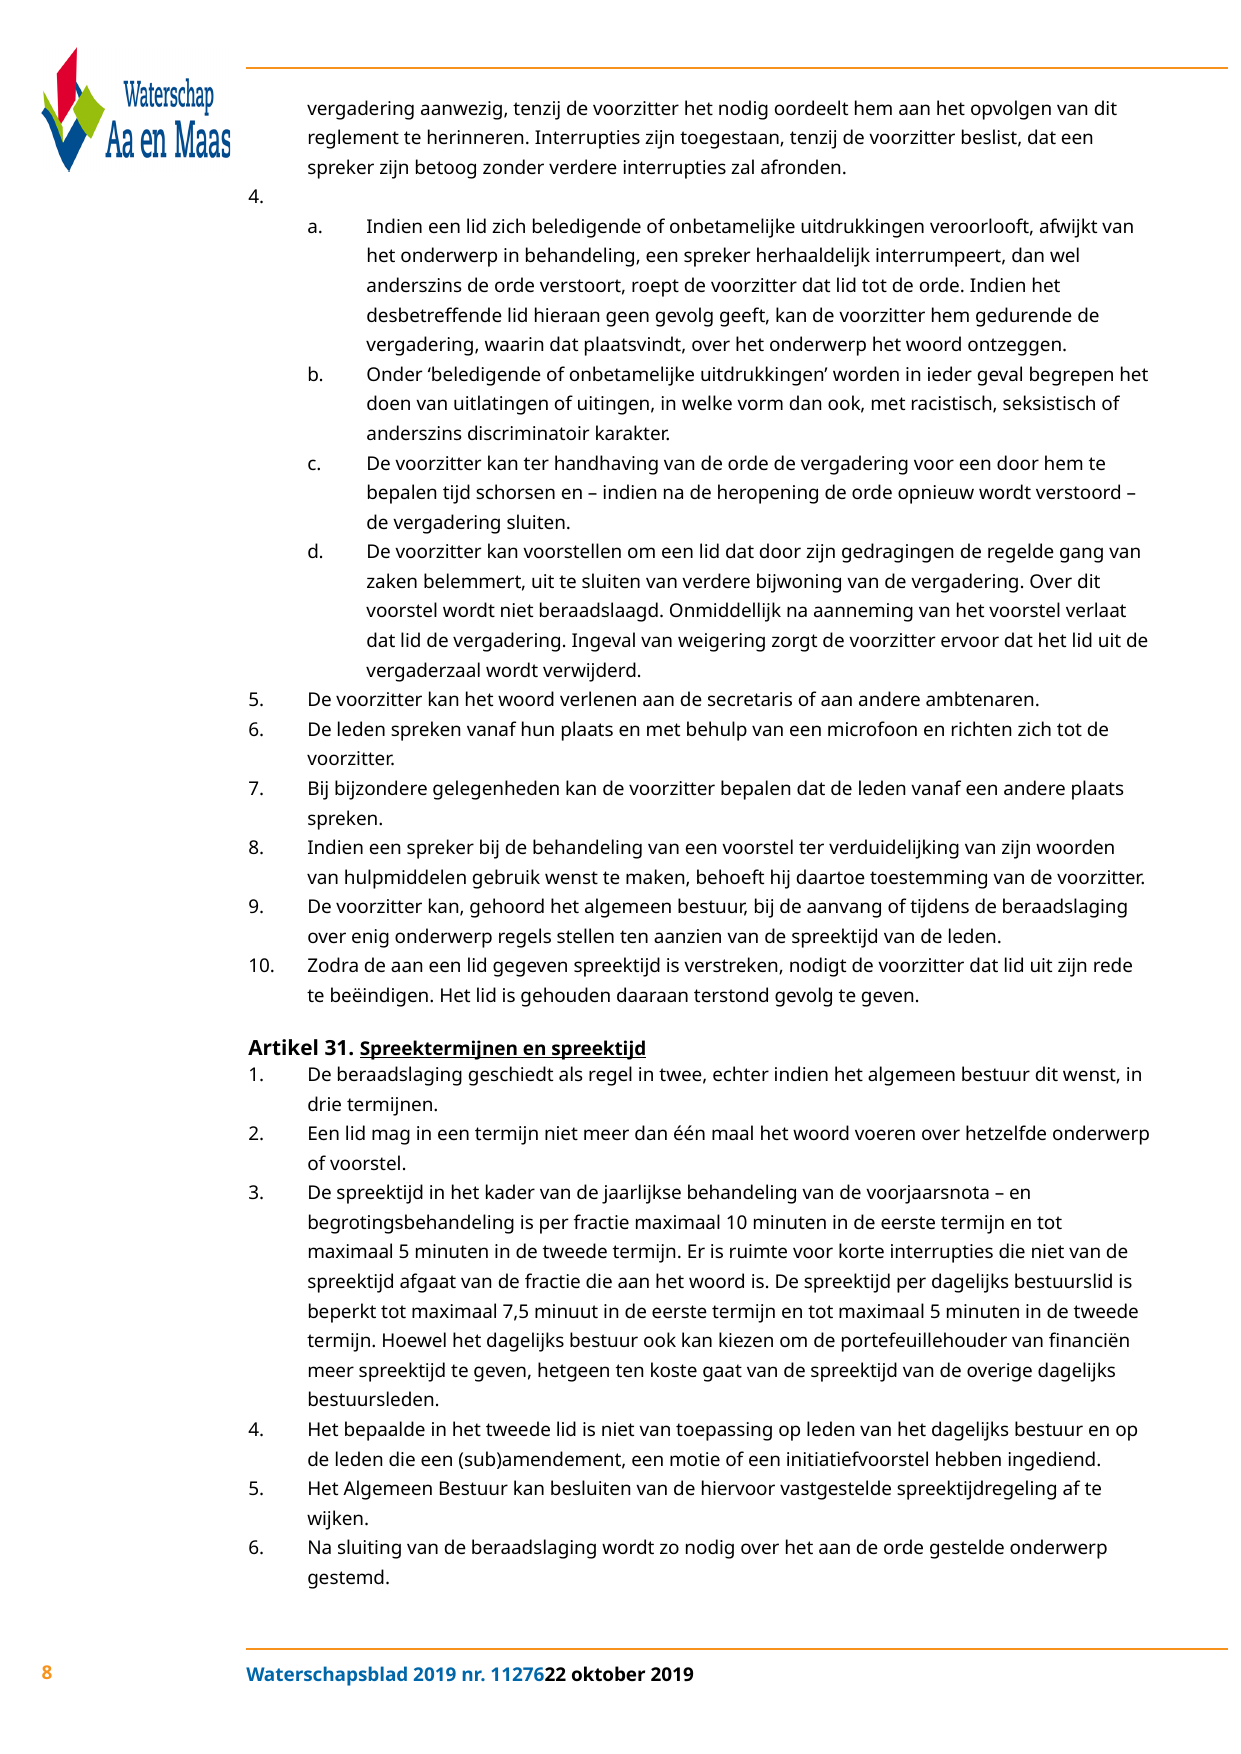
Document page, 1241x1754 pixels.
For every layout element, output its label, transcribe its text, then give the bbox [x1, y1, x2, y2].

list Het bepaalde in het tweede lid is niet van toepassing op leden van het dagelijks bestuur en op de leden die een (sub)amendement, een motie of een initiatiefvoorstel hebben ingediend. [248, 1416, 1152, 1471]
picture [41, 47, 231, 172]
list Bij bijzondere gelegenheden kan de voorzitter bepalen dat de leden vanaf een andere plaats spreken. [248, 775, 1152, 831]
list De voorzitter kan ter handhaving van de orde de vergadering voor een door hem te bepalen tijd schorsen en – indien na de heropening de orde opnieuw wordt verstoord – de vergadering sluiten. [307, 450, 1152, 535]
list De spreektijd in het kader van de jaarlijkse behandeling van de voorjaarsnota – en begrotingsbehandeling is per fractie maximaal 10 minuten in de eerste termijn en tot maximaal 5 minuten in de tweede termijn. Er is ruimte voor korte interrupties die niet van de spreektijd afgaat van de fractie die aan het woord is. De spreektijd per dagelijks bestuurslid is beperkt tot maximaal 7,5 minuut in de eerste termijn en tot maximaal 5 minuten in de tweede termijn. Hoewel het dagelijks bestuur ook kan kiezen om de portefeuillehouder van financiën meer spreektijd te geven, hetgeen ten koste gaat van de spreektijd van de overige dagelijks bestuursleden. [248, 1179, 1152, 1412]
list Onder ‘beledigende of onbetamelijke uitdrukkingen’ worden in ieder geval begrepen het doen van uitlatingen of uitingen, in welke vorm dan ook, met racistisch, seksistisch of anderszins discriminatoir karakter. [307, 361, 1152, 446]
list Een lid mag in een termijn niet meer dan één maal het woord voeren over hetzelfde onderwerp of voorstel. [248, 1120, 1152, 1176]
list De voorzitter kan voorstellen om een lid dat door zijn gedragingen de regelde gang van zaken belemmert, uit te sluiten van verdere bijwoning van de vergadering. Over dit voorstel wordt niet beraadslaagd. Onmiddellijk na aanneming van het voorstel verlaat dat lid de vergadering. Ingeval van weigering zorgt de voorzitter ervoor dat het lid uit de vergaderzaal wordt verwijderd. [307, 538, 1152, 683]
list Indien een lid zich beledigende of onbetamelijke uitdrukkingen veroorlooft, afwijkt van het onderwerp in behandeling, een spreker herhaaldelijk interrumpeert, dan wel anderszins de orde verstoort, roept de voorzitter dat lid tot de orde. Indien het desbetreffende lid hieraan geen gevolg geeft, kan de voorzitter hem gedurende de vergadering, waarin dat plaatsvindt, over het onderwerp het woord ontzeggen. [307, 213, 1152, 357]
list Het Algemeen Bestuur kan besluiten van de hiervoor vastgestelde spreektijdregeling af te wijken. [248, 1475, 1152, 1531]
list vergadering aanwezig, tenzij de voorzitter het nodig oordeelt hem aan het opvolgen van dit reglement te herinneren. Interrupties zijn toegestaan, tenzij de voorzitter beslist, dat een spreker zijn betoog zonder verdere interrupties zal afronden. [248, 95, 1152, 180]
list Na sluiting van de beraadslaging wordt zo nodig over het aan de orde gestelde onderwerp gestemd. [248, 1534, 1152, 1590]
list Indien een spreker bij de behandeling van een voorstel ter verduidelijking van zijn woorden van hulpmiddelen gebruik wenst te maken, behoeft hij daartoe toestemming van de voorzitter. [248, 834, 1152, 890]
text Artikel 31. Spreektermijnen en spreektijd [248, 1033, 1152, 1061]
list De voorzitter kan, gehoord het algemeen bestuur, bij de aanvang of tijdens de beraadslaging over enig onderwerp regels stellen ten aanzien van de spreektijd van de leden. [248, 893, 1152, 949]
list De voorzitter kan het woord verlenen aan de secretaris of aan andere ambtenaren. [248, 686, 1152, 712]
list De beraadslaging geschiedt als regel in twee, echter indien het algemeen bestuur dit wenst, in drie termijnen. [248, 1061, 1152, 1116]
list Zodra de aan een lid gegeven spreektijd is verstreken, nodigt de voorzitter dat lid uit zijn rede te beëindigen. Het lid is gehouden daaraan terstond gevolg te geven. [248, 953, 1152, 1008]
list De leden spreken vanaf hun plaats en met behulp van een microfoon en richten zich tot de voorzitter. [248, 716, 1152, 771]
